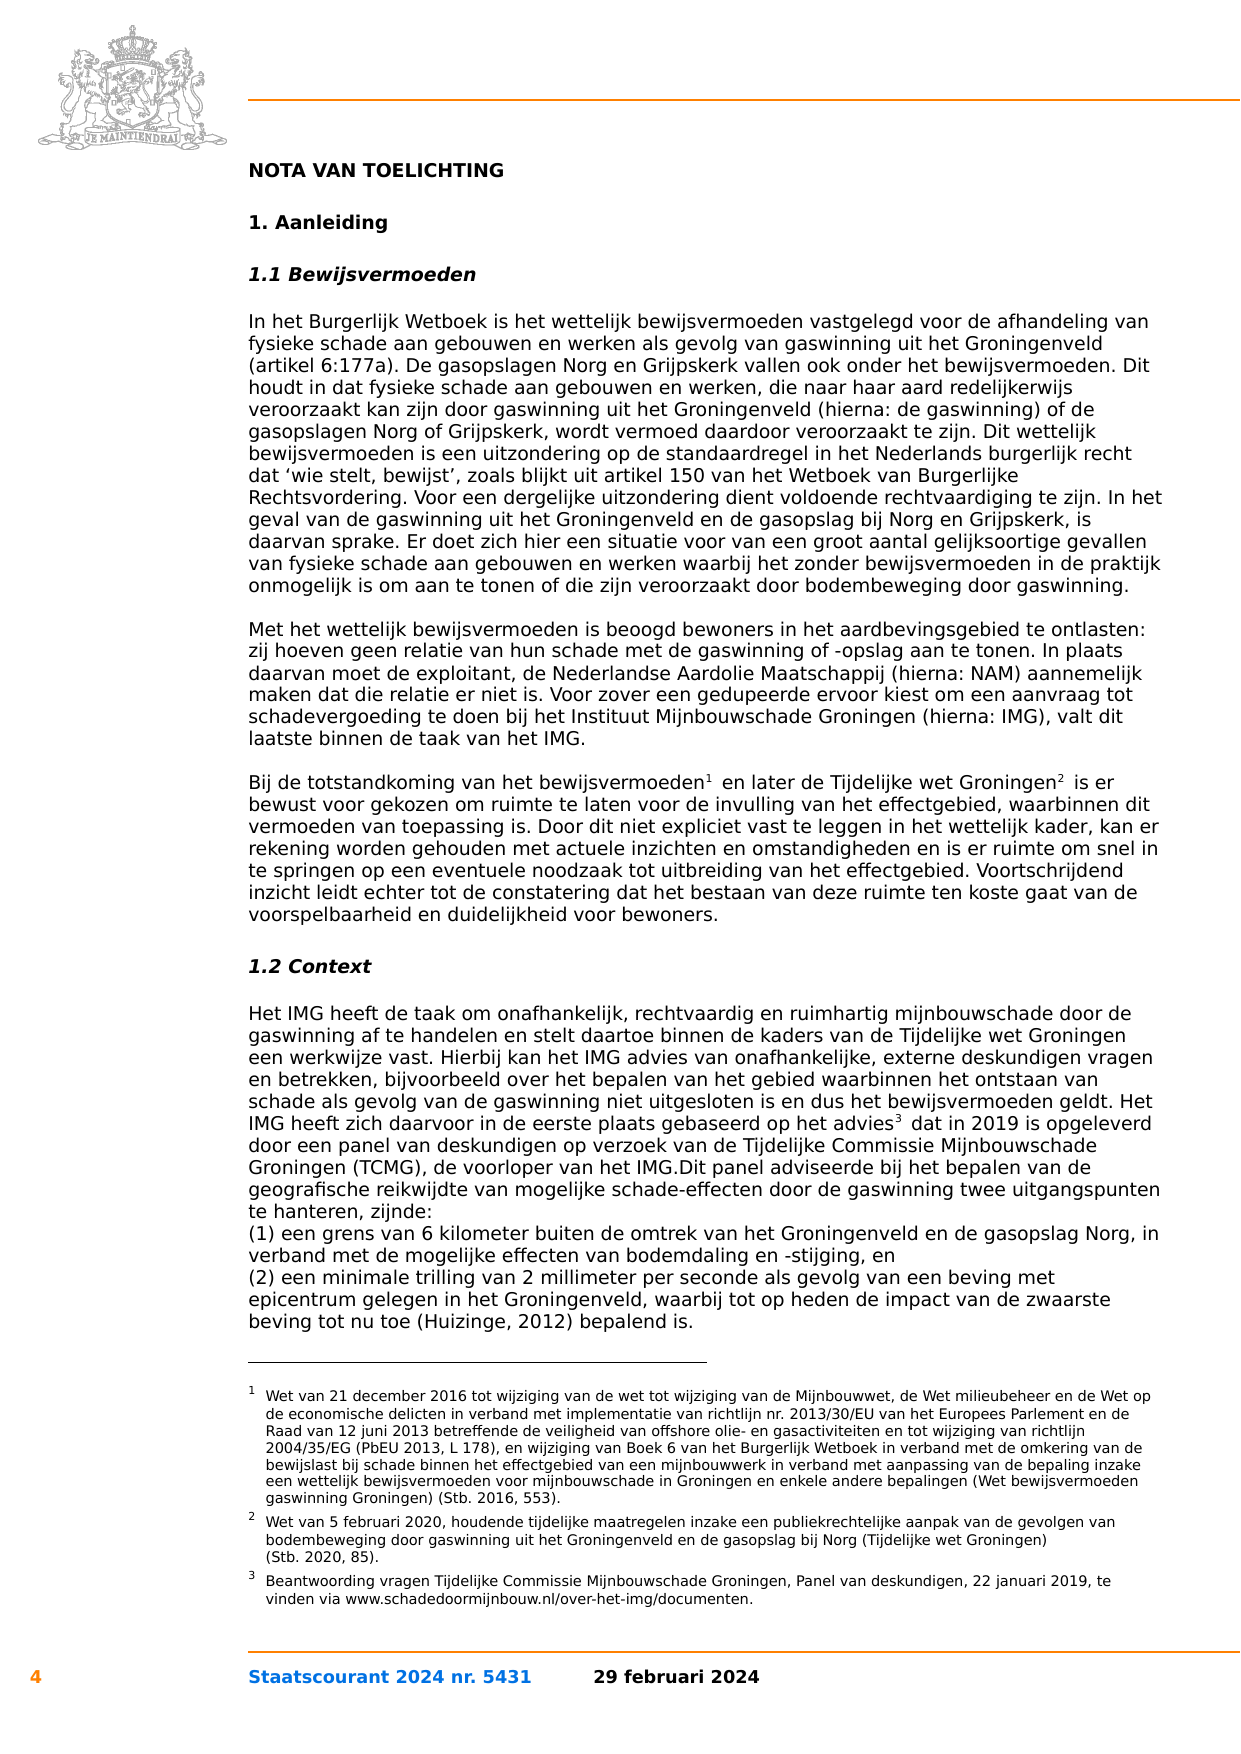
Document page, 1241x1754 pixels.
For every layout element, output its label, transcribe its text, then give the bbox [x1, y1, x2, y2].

text Het IMG heeft de taak om onafhankelijk, rechtvaardig en ruimhartig mijnbouwschade door de gaswinning af te handelen en stelt daartoe binnen de kaders van de Tijdelijke wet Groningen een werkwijze vast. Hierbij kan het IMG advies van onafhankelijke, externe deskundigen vragen en betrekken, bijvoorbeeld over het bepalen van het gebied waarbinnen het ontstaan van schade als gevolg van de gaswinning niet uitgesloten is en dus het bewijsvermoeden geldt. Het IMG heeft zich daarvoor in de eerste plaats gebaseerd op het advies dat in 2019 is opgeleverd door een panel van deskundigen op verzoek van de Tijdelijke Commissie Mijnbouwschade Groningen (TCMG), de voorloper van het IMG.Dit panel adviseerde bij het bepalen van de geografische reikwijdte van mogelijke schade-effecten door de gaswinning twee uitgangspunten te hanteren, zijnde: [248, 1003, 1163, 1223]
subtitle 1.1 Bewijsvermoeden [248, 264, 1163, 286]
picture [38, 25, 227, 150]
text Wet van 5 februari 2020, houdende tijdelijke maatregelen inzake een publiekrechtelijke aanpak van de gevolgen van bodembeweging door gaswinning uit het Groningenveld en de gasopslag bij Norg (Tijdelijke wet Groningen) (Stb. 2020, 85). [248, 1510, 1163, 1566]
text (1) een grens van 6 kilometer buiten de omtrek van het Groningenveld en de gasopslag Norg, in verband met de mogelijke effecten van bodemdaling en -stijging, en [248, 1223, 1163, 1267]
text (2) een minimale trilling van 2 millimeter per seconde als gevolg van een beving met epicentrum gelegen in het Groningenveld, waarbij tot op heden de impact van de zwaarste beving tot nu toe (Huizinge, 2012) bepalend is. [248, 1267, 1163, 1333]
text Wet van 21 december 2016 tot wijziging van de wet tot wijziging van de Mijnbouwwet, de Wet milieubeheer en de Wet op de economische delicten in verband met implementatie van richtlijn nr. 2013/30/EU van het Europees Parlement en de Raad van 12 juni 2013 betreffende de veiligheid van offshore olie- en gasactiviteiten en tot wijziging van richtlijn 2004/35/EG (PbEU 2013, L 178), en wijziging van Boek 6 van het Burgerlijk Wetboek in verband met de omkering van de bewijslast bij schade binnen het effectgebied van een mijnbouwwerk in verband met aanpassing van de bepaling inzake een wettelijk bewijsvermoeden voor mijnbouwschade in Groningen en enkele andere bepalingen (Wet bewijsvermoeden gaswinning Groningen) (Stb. 2016, 553). [248, 1384, 1163, 1507]
subtitle 1.2 Context [248, 956, 1163, 978]
subtitle NOTA VAN TOELICHTING [248, 160, 1163, 182]
subtitle 1. Aanleiding [248, 212, 1163, 234]
text Beantwoording vragen Tijdelijke Commissie Mijnbouwschade Groningen, Panel van deskundigen, 22 januari 2019, te vinden via www.schadedoormijnbouw.nl/over-het-img/documenten. [248, 1569, 1163, 1608]
text In het Burgerlijk Wetboek is het wettelijk bewijsvermoeden vastgelegd voor de afhandeling van fysieke schade aan gebouwen en werken als gevolg van gaswinning uit het Groningenveld (artikel 6:177a). De gasopslagen Norg en Grijpskerk vallen ook onder het bewijsvermoeden. Dit houdt in dat fysieke schade aan gebouwen en werken, die naar haar aard redelijkerwijs veroorzaakt kan zijn door gaswinning uit het Groningenveld (hierna: de gaswinning) of de gasopslagen Norg of Grijpskerk, wordt vermoed daardoor veroorzaakt te zijn. Dit wettelijk bewijsvermoeden is een uitzondering op de standaardregel in het Nederlands burgerlijk recht dat ‘wie stelt, bewijst’, zoals blijkt uit artikel 150 van het Wetboek van Burgerlijke Rechtsvordering. Voor een dergelijke uitzondering dient voldoende rechtvaardiging te zijn. In het geval van de gaswinning uit het Groningenveld en de gasopslag bij Norg en Grijpskerk, is daarvan sprake. Er doet zich hier een situatie voor van een groot aantal gelijksoortige gevallen van fysieke schade aan gebouwen en werken waarbij het zonder bewijsvermoeden in de praktijk onmogelijk is om aan te tonen of die zijn veroorzaakt door bodembeweging door gaswinning. [248, 311, 1163, 597]
text Met het wettelijk bewijsvermoeden is beoogd bewoners in het aardbevingsgebied te ontlasten: zij hoeven geen relatie van hun schade met de gaswinning of -opslag aan te tonen. In plaats daarvan moet de exploitant, de Nederlandse Aardolie Maatschappij (hierna: NAM) aannemelijk maken dat die relatie er niet is. Voor zover een gedupeerde ervoor kiest om een aanvraag tot schadevergoeding te doen bij het Instituut Mijnbouwschade Groningen (hierna: IMG), valt dit laatste binnen de taak van het IMG. [248, 618, 1163, 750]
text Bij de totstandkoming van het bewijsvermoeden en later de Tijdelijke wet Groningen is er bewust voor gekozen om ruimte te laten voor de invulling van het effectgebied, waarbinnen dit vermoeden van toepassing is. Door dit niet expliciet vast te leggen in het wettelijk kader, kan er rekening worden gehouden met actuele inzichten en omstandigheden en is er ruimte om snel in te springen op een eventuele noodzaak tot uitbreiding van het effectgebied. Voortschrijdend inzicht leidt echter tot de constatering dat het bestaan van deze ruimte ten koste gaat van de voorspelbaarheid en duidelijkheid voor bewoners. [248, 772, 1163, 926]
